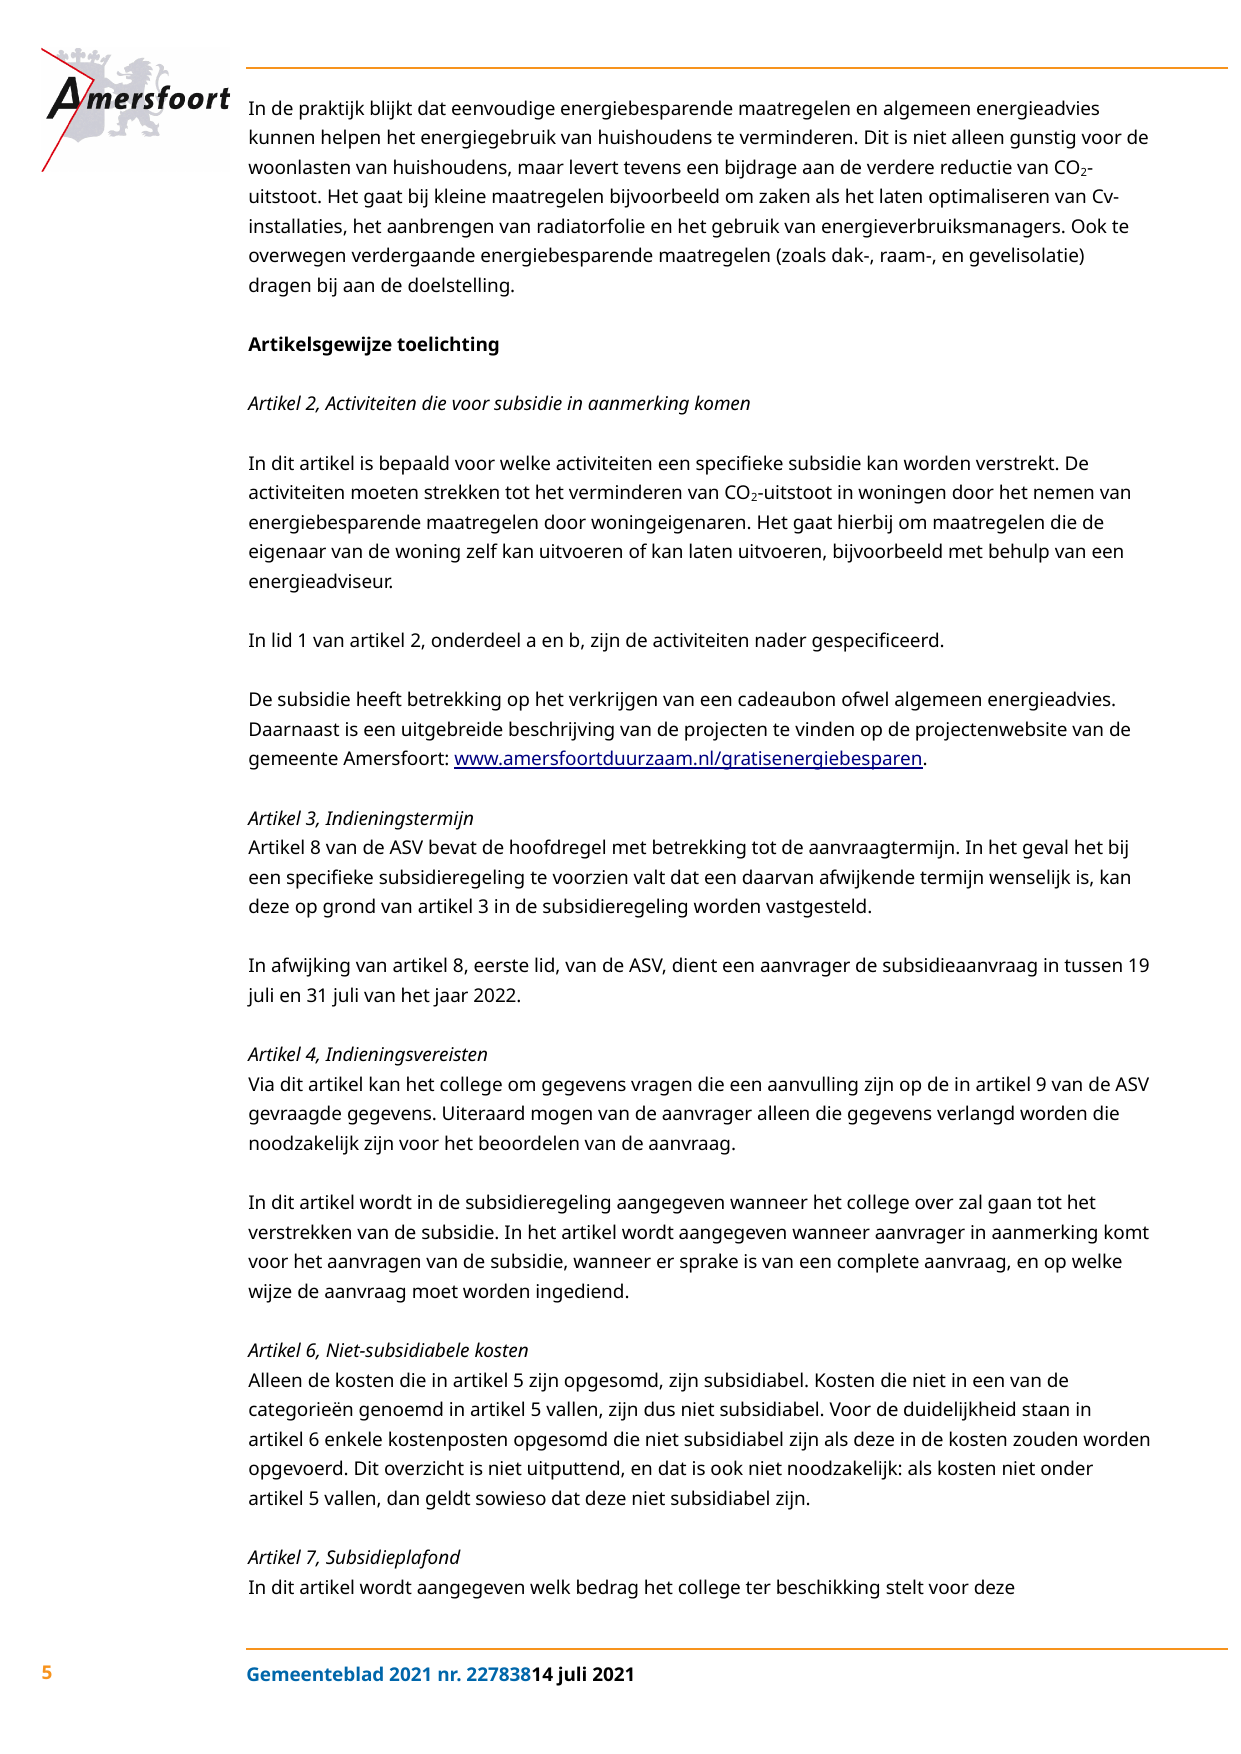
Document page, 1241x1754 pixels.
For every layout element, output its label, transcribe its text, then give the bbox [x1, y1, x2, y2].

text Via dit artikel kan het college om gegevens vragen die een aanvulling zijn op de in artikel 9 van de ASV gevraagde gegevens. Uiteraard mogen van de aanvrager alleen die gegevens verlangd worden die noodzakelijk zijn voor het beoordelen van de aanvraag. [248, 1071, 1152, 1156]
text Artikel 8 van de ASV bevat de hoofdregel met betrekking tot de aanvraagtermijn. In het geval het bij een specifieke subsidieregeling te voorzien valt dat een daarvan afwijkende termijn wenselijk is, kan deze op grond van artikel 3 in de subsidieregeling worden vastgesteld. [248, 834, 1152, 919]
text Artikel 2, Activiteiten die voor subsidie in aanmerking komen [248, 391, 1152, 416]
text In lid 1 van artikel 2, onderdeel a en b, zijn de activiteiten nader gespecificeerd. [248, 627, 1152, 653]
text Artikel 4, Indieningsvereisten [248, 1041, 1152, 1067]
text Alleen de kosten die in artikel 5 zijn opgesomd, zijn subsidiabel. Kosten die niet in een van de categorieën genoemd in artikel 5 vallen, zijn dus niet subsidiabel. Voor de duidelijkheid staan in artikel 6 enkele kostenposten opgesomd die niet subsidiabel zijn als deze in de kosten zouden worden opgevoerd. Dit overzicht is niet uitputtend, en dat is ook niet noodzakelijk: als kosten niet onder artikel 5 vallen, dan geldt sowieso dat deze niet subsidiabel zijn. [248, 1367, 1152, 1511]
picture [41, 47, 231, 172]
text Artikelsgewijze toelichting [248, 331, 1152, 357]
text In dit artikel is bepaald voor welke activiteiten een specifieke subsidie kan worden verstrekt. De activiteiten moeten strekken tot het verminderen van CO2-uitstoot in woningen door het nemen van energiebesparende maatregelen door woningeigenaren. Het gaat hierbij om maatregelen die de eigenaar van de woning zelf kan uitvoeren of kan laten uitvoeren, bijvoorbeeld met behulp van een energieadviseur. [248, 450, 1152, 594]
text In afwijking van artikel 8, eerste lid, van de ASV, dient een aanvrager de subsidieaanvraag in tussen 19 juli en 31 juli van het jaar 2022. [248, 953, 1152, 1008]
text Artikel 3, Indieningstermijn [248, 805, 1152, 831]
text In de praktijk blijkt dat eenvoudige energiebesparende maatregelen en algemeen energieadvies kunnen helpen het energiegebruik van huishoudens te verminderen. Dit is niet alleen gunstig voor de woonlasten van huishoudens, maar levert tevens een bijdrage aan de verdere reductie van CO2-uitstoot. Het gaat bij kleine maatregelen bijvoorbeeld om zaken als het laten optimaliseren van Cv-installaties, het aanbrengen van radiatorfolie en het gebruik van energieverbruiksmanagers. Ook te overwegen verdergaande energiebesparende maatregelen (zoals dak-, raam-, en gevelisolatie) dragen bij aan de doelstelling. [248, 95, 1152, 298]
text Artikel 7, Subsidieplafond [248, 1544, 1152, 1570]
text In dit artikel wordt in de subsidieregeling aangegeven wanneer het college over zal gaan tot het verstrekken van de subsidie. In het artikel wordt aangegeven wanneer aanvrager in aanmerking komt voor het aanvragen van de subsidie, wanneer er sprake is van een complete aanvraag, en op welke wijze de aanvraag moet worden ingediend. [248, 1189, 1152, 1304]
text Artikel 6, Niet-subsidiabele kosten [248, 1337, 1152, 1363]
text In dit artikel wordt aangegeven welk bedrag het college ter beschikking stelt voor deze [248, 1574, 1152, 1600]
text De subsidie heeft betrekking op het verkrijgen van een cadeaubon ofwel algemeen energieadvies. Daarnaast is een uitgebreide beschrijving van de projecten te vinden op de projectenwebsite van de gemeente Amersfoort: www.amersfoortduurzaam.nl/gratisenergiebesparen. [248, 686, 1152, 771]
